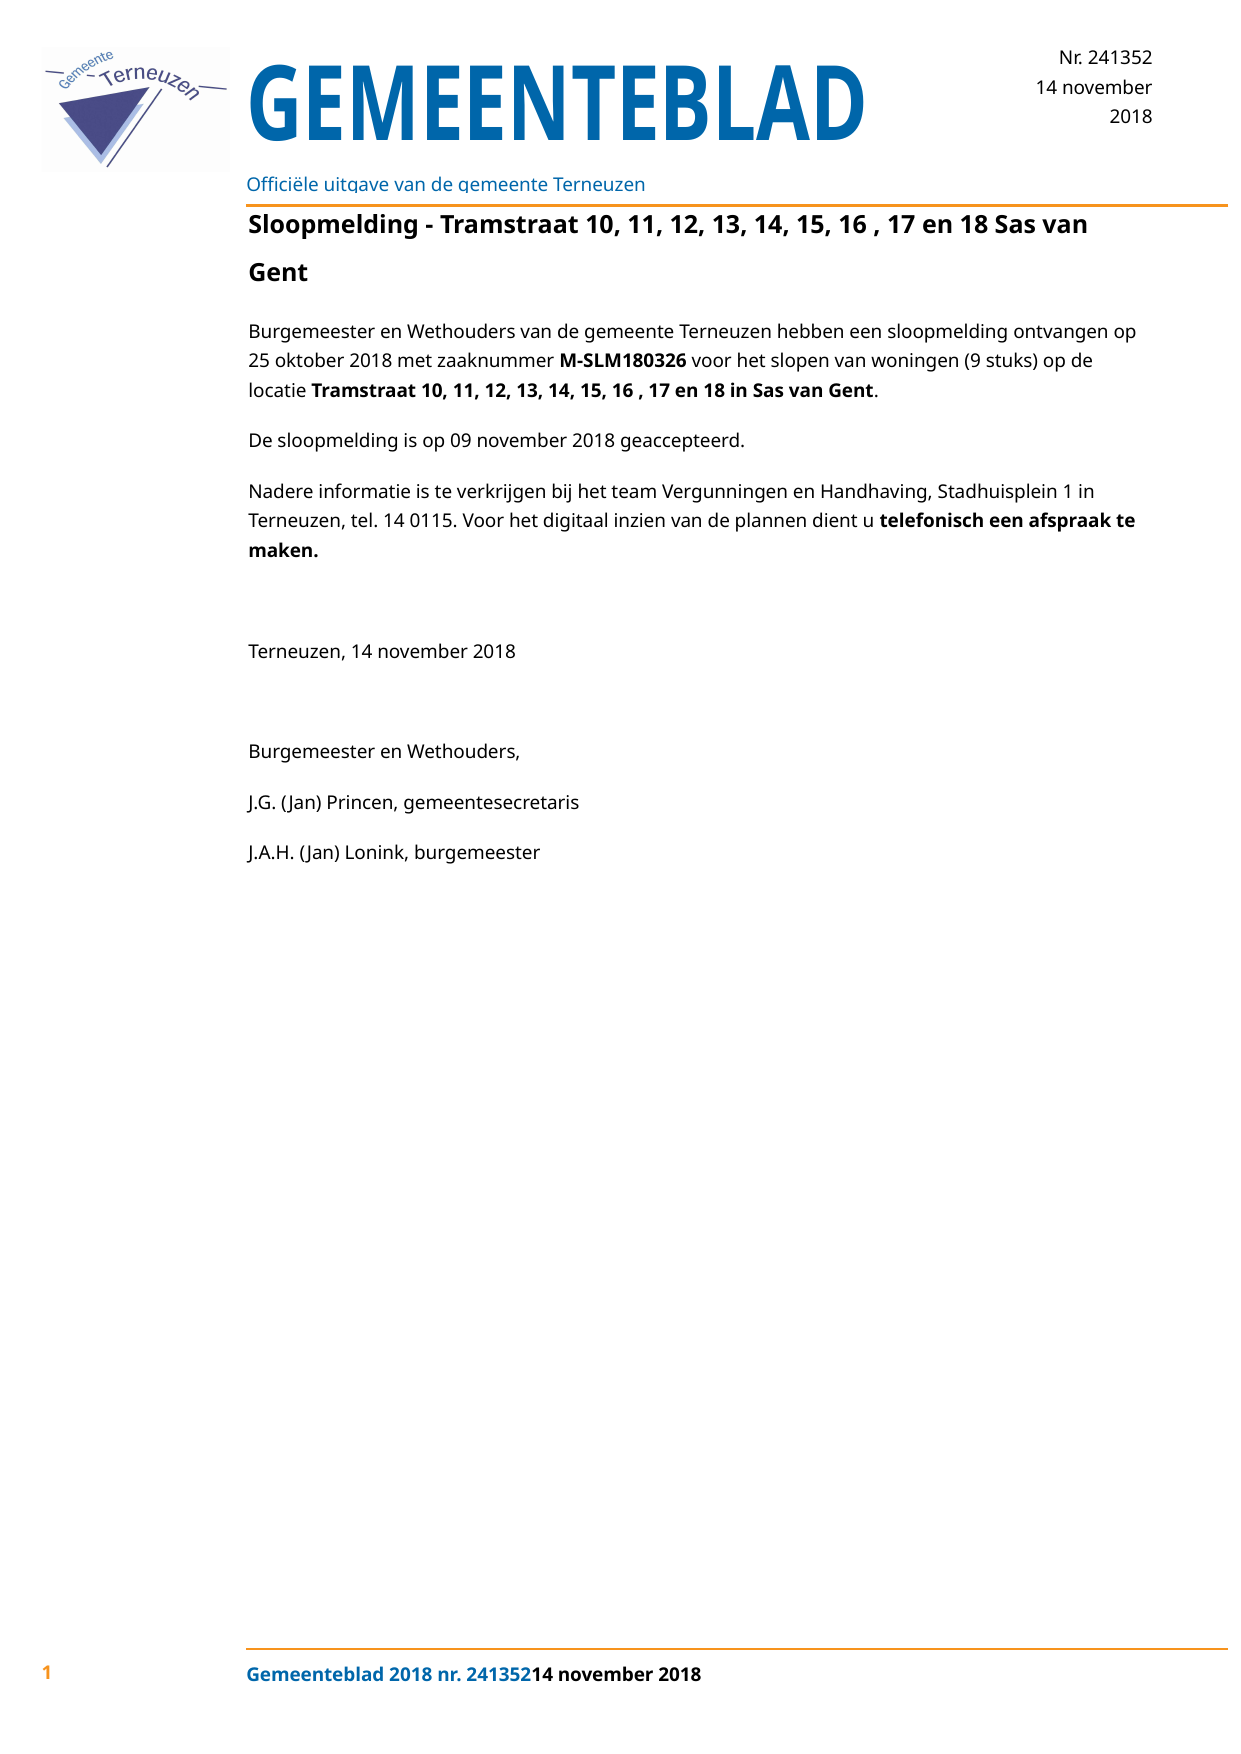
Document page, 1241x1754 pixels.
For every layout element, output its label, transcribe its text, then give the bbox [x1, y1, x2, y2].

picture [41, 47, 231, 172]
text Sloopmelding - Tramstraat 10, 11, 12, 13, 14, 15, 16 , 17 en 18 Sas van Gent [248, 207, 1152, 288]
text J.A.H. (Jan) Lonink, burgemeester [248, 839, 1152, 865]
text Burgemeester en Wethouders, [248, 739, 1152, 764]
text Burgemeester en Wethouders van de gemeente Terneuzen hebben een sloopmelding ontvangen op 25 oktober 2018 met zaaknummer M-SLM180326 voor het slopen van woningen (9 stuks) op de locatie Tramstraat 10, 11, 12, 13, 14, 15, 16 , 17 en 18 in Sas van Gent. [248, 318, 1152, 403]
text J.G. (Jan) Princen, gemeentesecretaris [248, 789, 1152, 815]
text Terneuzen, 14 november 2018 [248, 638, 1152, 664]
text De sloopmelding is op 09 november 2018 geaccepteerd. [248, 427, 1152, 453]
text Nadere informatie is te verkrijgen bij het team Vergunningen en Handhaving, Stadhuisplein 1 in Terneuzen, tel. 14 0115. Voor het digitaal inzien van de plannen dient u telefonisch een afspraak te maken. [248, 478, 1152, 563]
